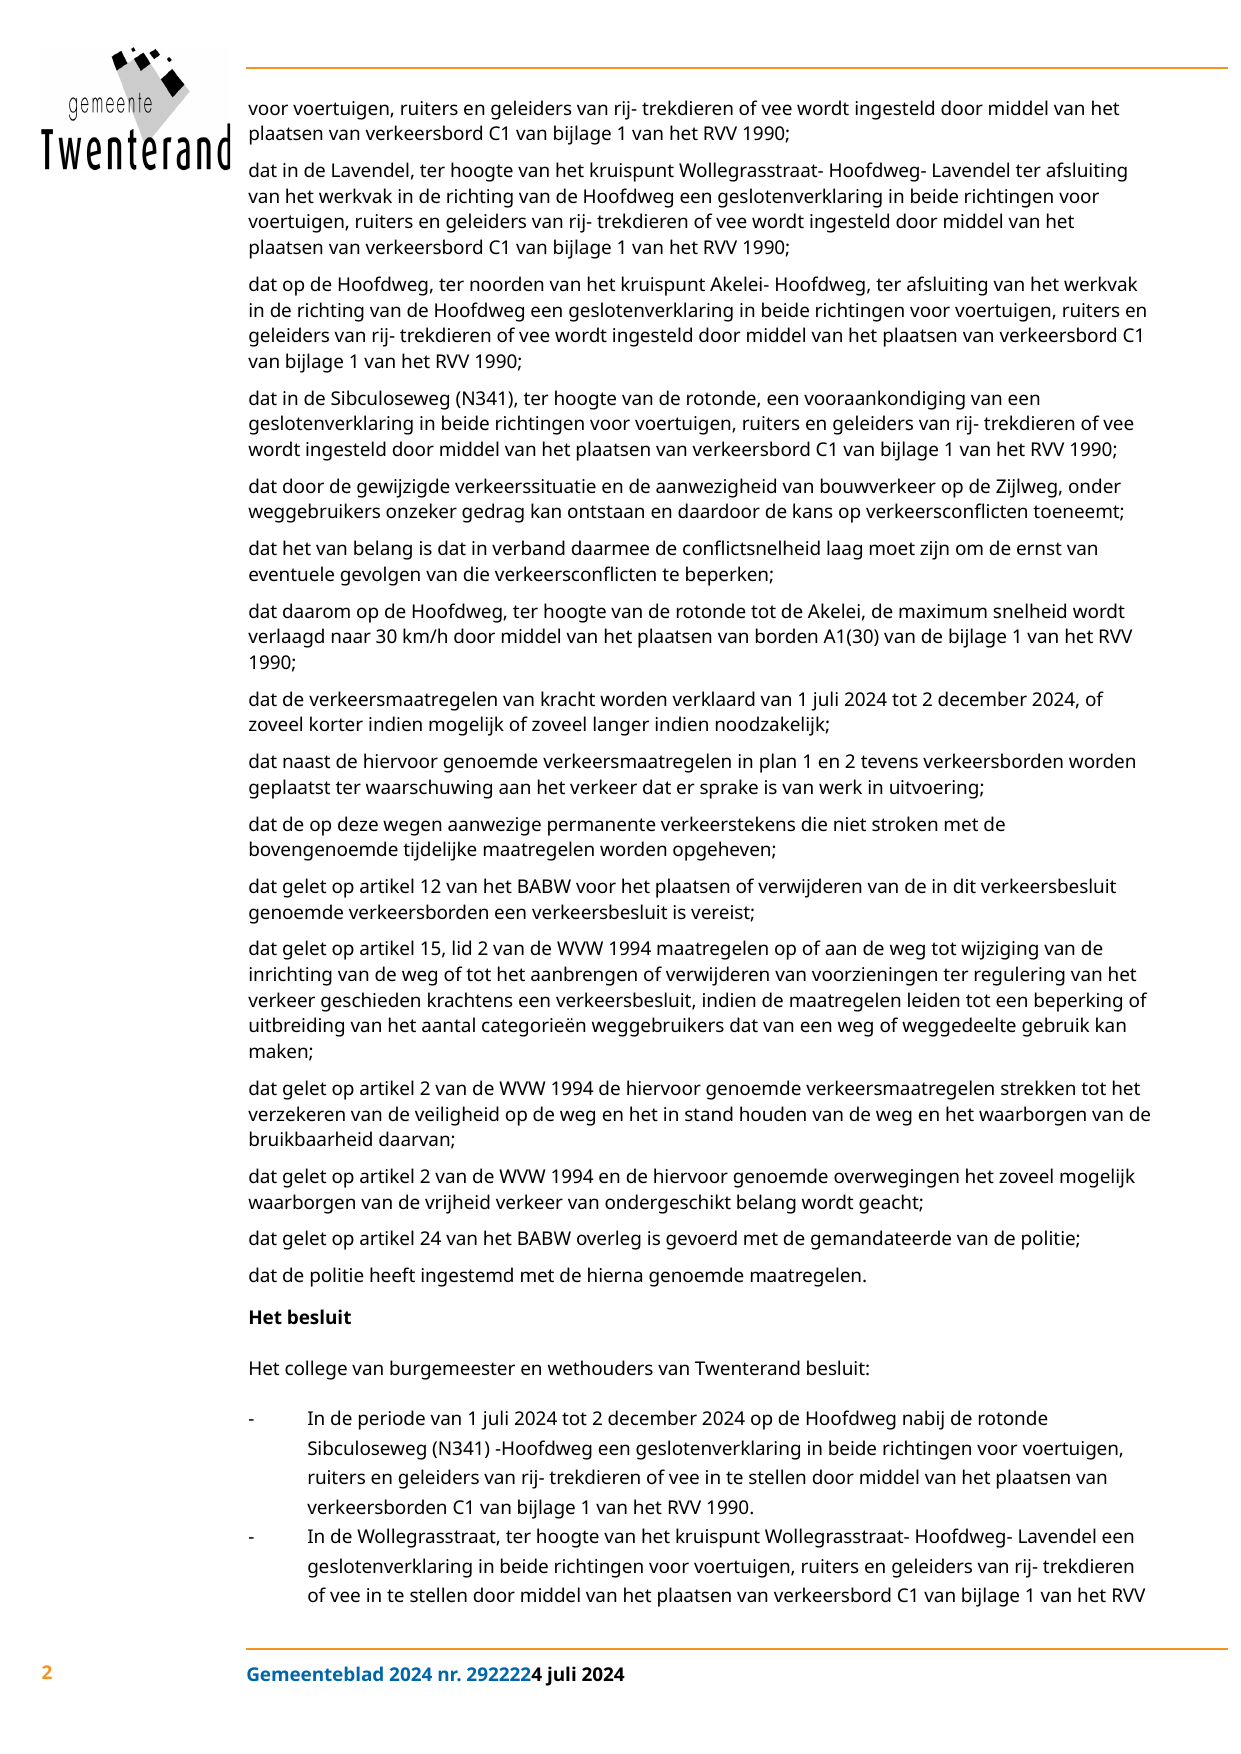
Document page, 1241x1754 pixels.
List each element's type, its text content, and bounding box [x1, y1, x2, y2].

text dat naast de hiervoor genoemde verkeersmaatregelen in plan 1 en 2 tevens verkeersborden worden geplaatst ter waarschuwing aan het verkeer dat er sprake is van werk in uitvoering; [248, 748, 1152, 800]
text dat de verkeersmaatregelen van kracht worden verklaard van 1 juli 2024 tot 2 december 2024, of zoveel korter indien mogelijk of zoveel langer indien noodzakelijk; [248, 686, 1152, 737]
list In de Wollegrasstraat, ter hoogte van het kruispunt Wollegrasstraat- Hoofdweg- Lavendel een geslotenverklaring in beide richtingen voor voertuigen, ruiters en geleiders van rij- trekdieren of vee in te stellen door middel van het plaatsen van verkeersbord C1 van bijlage 1 van het RVV [248, 1523, 1152, 1608]
text dat gelet op artikel 12 van het BABW voor het plaatsen of verwijderen van de in dit verkeersbesluit genoemde verkeersborden een verkeersbesluit is vereist; [248, 873, 1152, 924]
text dat op de Hoofdweg, ter noorden van het kruispunt Akelei- Hoofdweg, ter afsluiting van het werkvak in de richting van de Hoofdweg een geslotenverklaring in beide richtingen voor voertuigen, ruiters en geleiders van rij- trekdieren of vee wordt ingesteld door middel van het plaatsen van verkeersbord C1 van bijlage 1 van het RVV 1990; [248, 271, 1152, 374]
text Het college van burgemeester en wethouders van Twenterand besluit: [248, 1355, 1152, 1380]
text dat de op deze wegen aanwezige permanente verkeerstekens die niet stroken met de bovengenoemde tijdelijke maatregelen worden opgeheven; [248, 811, 1152, 862]
text dat gelet op artikel 24 van het BABW overleg is gevoerd met de gemandateerde van de politie; [248, 1226, 1152, 1251]
text voor voertuigen, ruiters en geleiders van rij- trekdieren of vee wordt ingesteld door middel van het plaatsen van verkeersbord C1 van bijlage 1 van het RVV 1990; [248, 95, 1152, 146]
list In de periode van 1 juli 2024 tot 2 december 2024 op de Hoofdweg nabij de rotonde Sibculoseweg (N341) -Hoofdweg een geslotenverklaring in beide richtingen voor voertuigen, ruiters en geleiders van rij- trekdieren of vee in te stellen door middel van het plaatsen van verkeersborden C1 van bijlage 1 van het RVV 1990. [248, 1405, 1152, 1519]
text dat gelet op artikel 2 van de WVW 1994 en de hiervoor genoemde overwegingen het zoveel mogelijk waarborgen van de vrijheid verkeer van ondergeschikt belang wordt geacht; [248, 1163, 1152, 1215]
text dat daarom op de Hoofdweg, ter hoogte van de rotonde tot de Akelei, de maximum snelheid wordt verlaagd naar 30 km/h door middel van het plaatsen van borden A1(30) van de bijlage 1 van het RVV 1990; [248, 598, 1152, 675]
text dat het van belang is dat in verband daarmee de conflictsnelheid laag moet zijn om de ernst van eventuele gevolgen van die verkeersconflicten te beperken; [248, 535, 1152, 587]
text dat in de Lavendel, ter hoogte van het kruispunt Wollegrasstraat- Hoofdweg- Lavendel ter afsluiting van het werkvak in de richting van de Hoofdweg een geslotenverklaring in beide richtingen voor voertuigen, ruiters en geleiders van rij- trekdieren of vee wordt ingesteld door middel van het plaatsen van verkeersbord C1 van bijlage 1 van het RVV 1990; [248, 157, 1152, 260]
text dat gelet op artikel 15, lid 2 van de WVW 1994 maatregelen op of aan de weg tot wijziging van de inrichting van de weg of tot het aanbrengen of verwijderen van voorzieningen ter regulering van het verkeer geschieden krachtens een verkeersbesluit, indien de maatregelen leiden tot een beperking of uitbreiding van het aantal categorieën weggebruikers dat van een weg of weggedeelte gebruik kan maken; [248, 936, 1152, 1064]
picture [41, 47, 231, 172]
text dat gelet op artikel 2 van de WVW 1994 de hiervoor genoemde verkeersmaatregelen strekken tot het verzekeren van de veiligheid op de weg en het in stand houden van de weg en het waarborgen van de bruikbaarheid daarvan; [248, 1075, 1152, 1152]
text Het besluit [248, 1304, 1152, 1330]
text dat in de Sibculoseweg (N341), ter hoogte van de rotonde, een vooraankondiging van een geslotenverklaring in beide richtingen voor voertuigen, ruiters en geleiders van rij- trekdieren of vee wordt ingesteld door middel van het plaatsen van verkeersbord C1 van bijlage 1 van het RVV 1990; [248, 385, 1152, 462]
text dat door de gewijzigde verkeerssituatie en de aanwezigheid van bouwverkeer op de Zijlweg, onder weggebruikers onzeker gedrag kan ontstaan en daardoor de kans op verkeersconflicten toeneemt; [248, 473, 1152, 524]
text dat de politie heeft ingestemd met de hierna genoemde maatregelen. [248, 1262, 1152, 1288]
